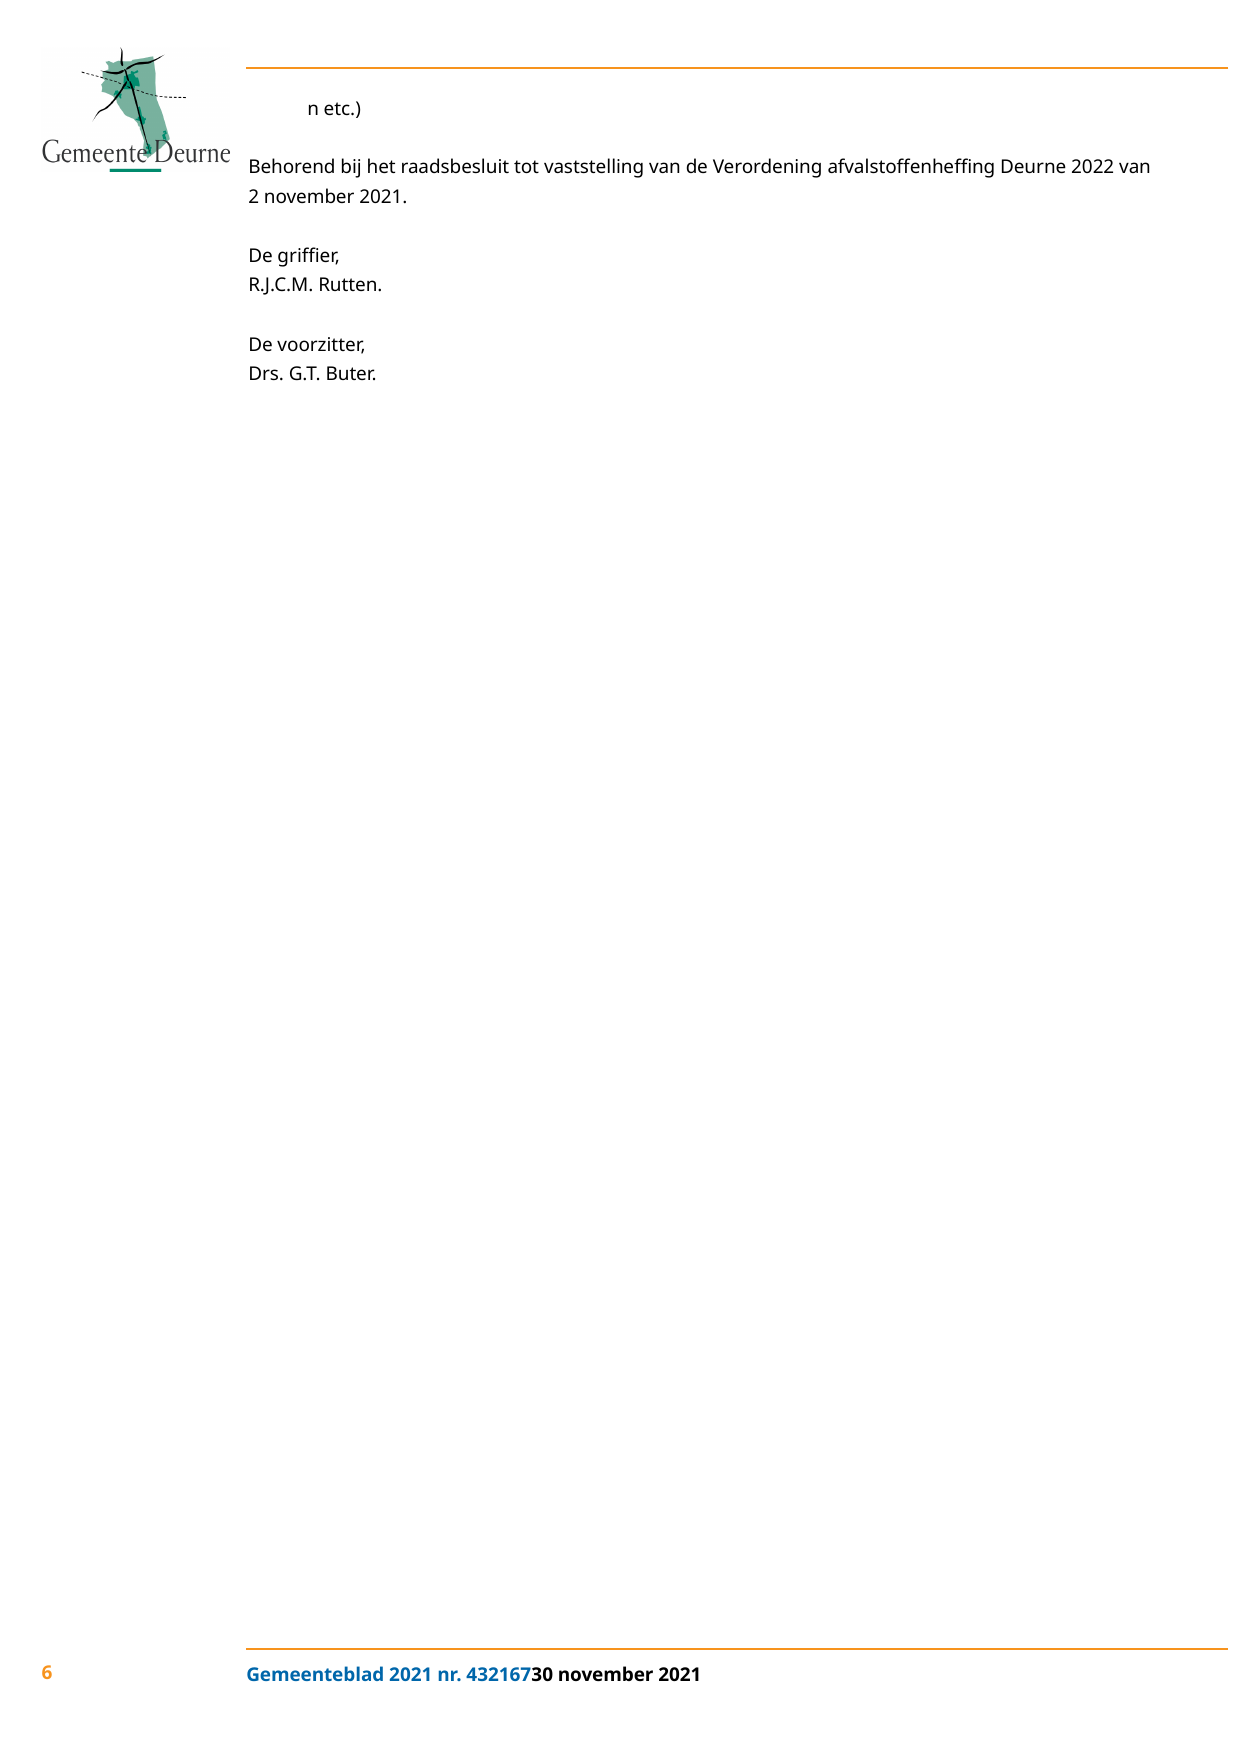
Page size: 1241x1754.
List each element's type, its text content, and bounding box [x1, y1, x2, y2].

text De voorzitter, [248, 331, 1152, 357]
text R.J.C.M. Rutten. [248, 272, 1152, 297]
table_cell [790, 95, 971, 121]
table_cell [609, 95, 790, 121]
table_cell [429, 95, 609, 121]
table_cell [971, 95, 1152, 121]
text Behorend bij het raadsbesluit tot vaststelling van de Verordening afvalstoffenheffing Deurne 2022 van 2 november 2021. [248, 153, 1152, 209]
table_cell n etc.) [248, 95, 429, 121]
text Drs. G.T. Buter. [248, 360, 1152, 386]
picture [41, 47, 231, 172]
text De griffier, [248, 242, 1152, 268]
